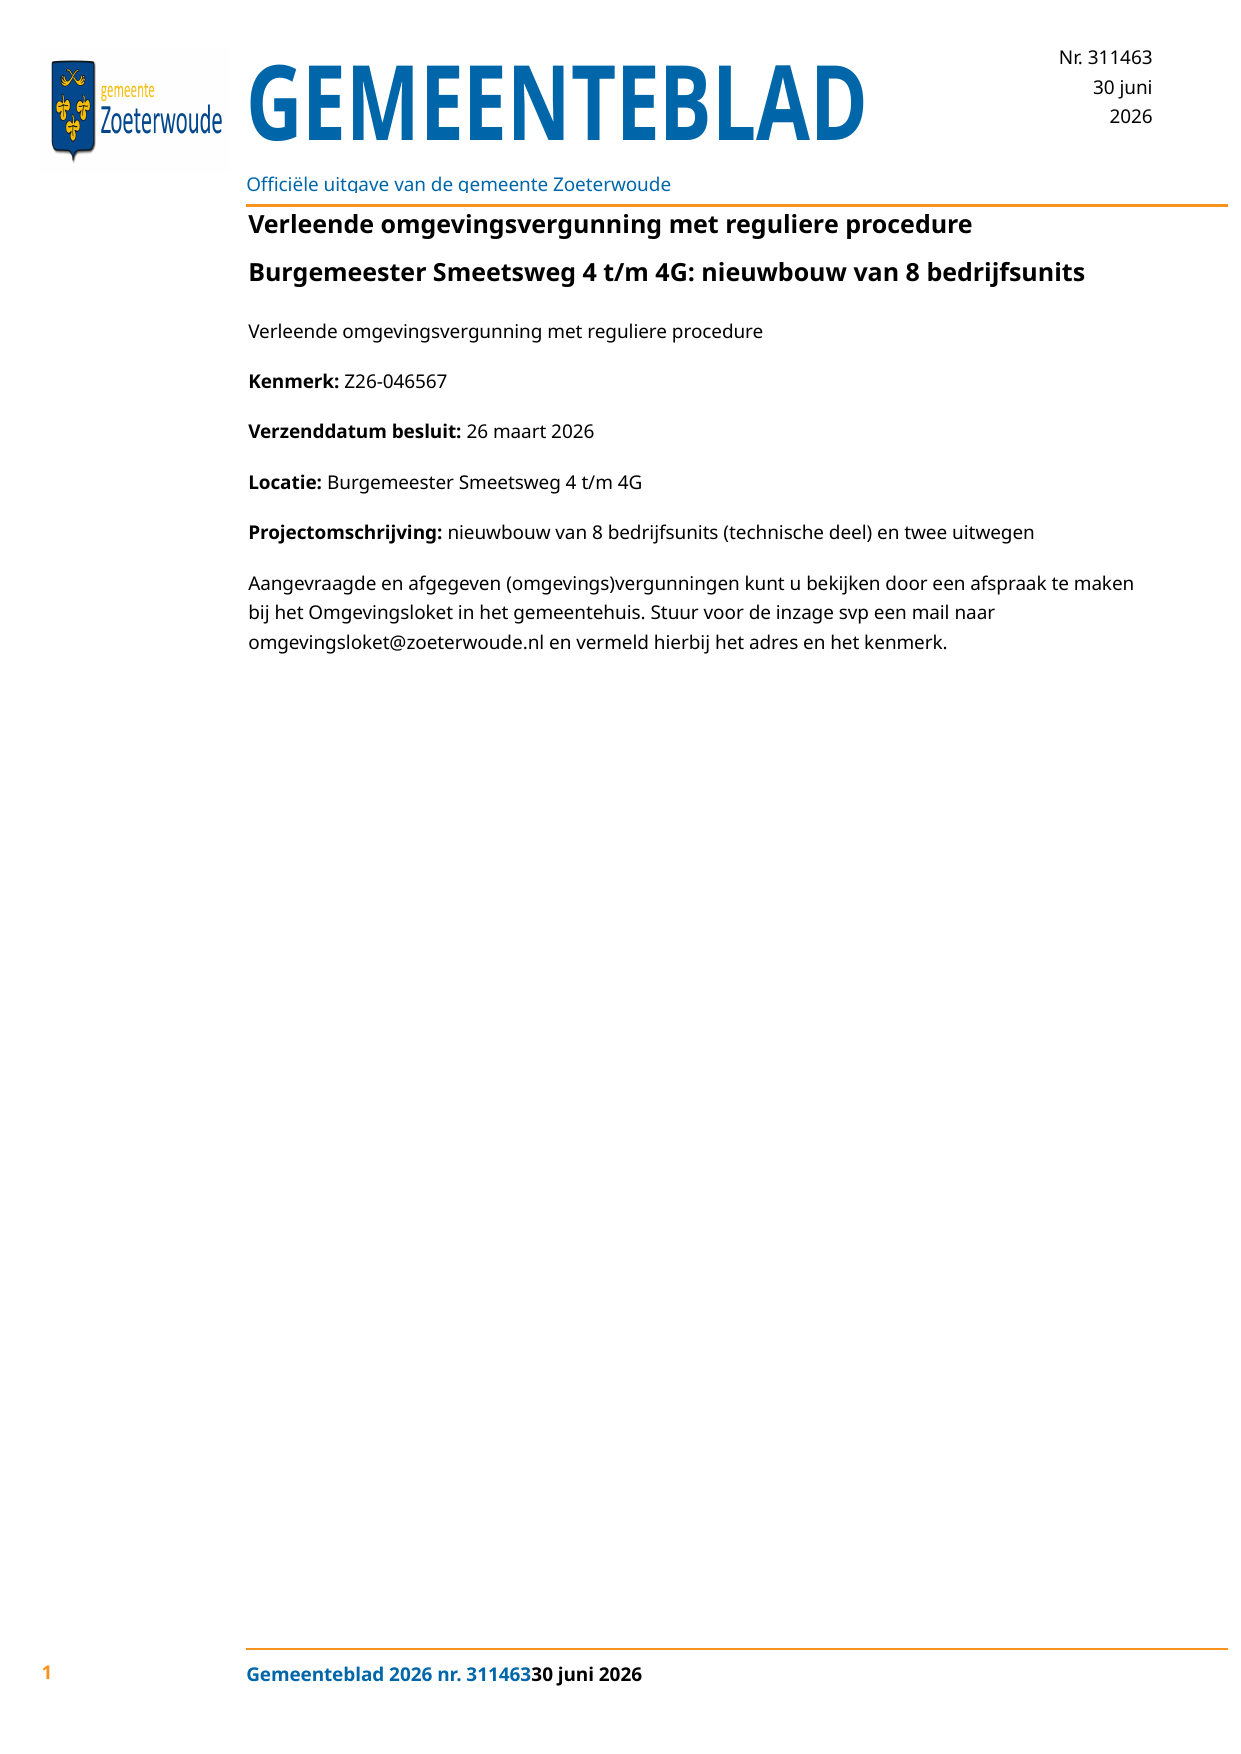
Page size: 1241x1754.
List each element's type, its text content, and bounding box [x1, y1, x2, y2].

picture [41, 47, 231, 172]
text Locatie: Burgemeester Smeetsweg 4 t/m 4G [248, 469, 1152, 495]
text Kenmerk: Z26-046567 [248, 368, 1152, 394]
text Projectomschrijving: nieuwbouw van 8 bedrijfsunits (technische deel) en twee uitwegen [248, 519, 1152, 545]
text Verleende omgevingsvergunning met reguliere procedure [248, 318, 1152, 344]
text Verzenddatum besluit: 26 maart 2026 [248, 419, 1152, 444]
text Verleende omgevingsvergunning met reguliere procedure Burgemeester Smeetsweg 4 t/m 4G: nieuwbouw van 8 bedrijfsunits [248, 207, 1152, 288]
text Aangevraagde en afgegeven (omgevings)vergunningen kunt u bekijken door een afspraak te maken bij het Omgevingsloket in het gemeentehuis. Stuur voor de inzage svp een mail naar omgevingsloket@zoeterwoude.nl en vermeld hierbij het adres en het kenmerk. [248, 570, 1152, 655]
